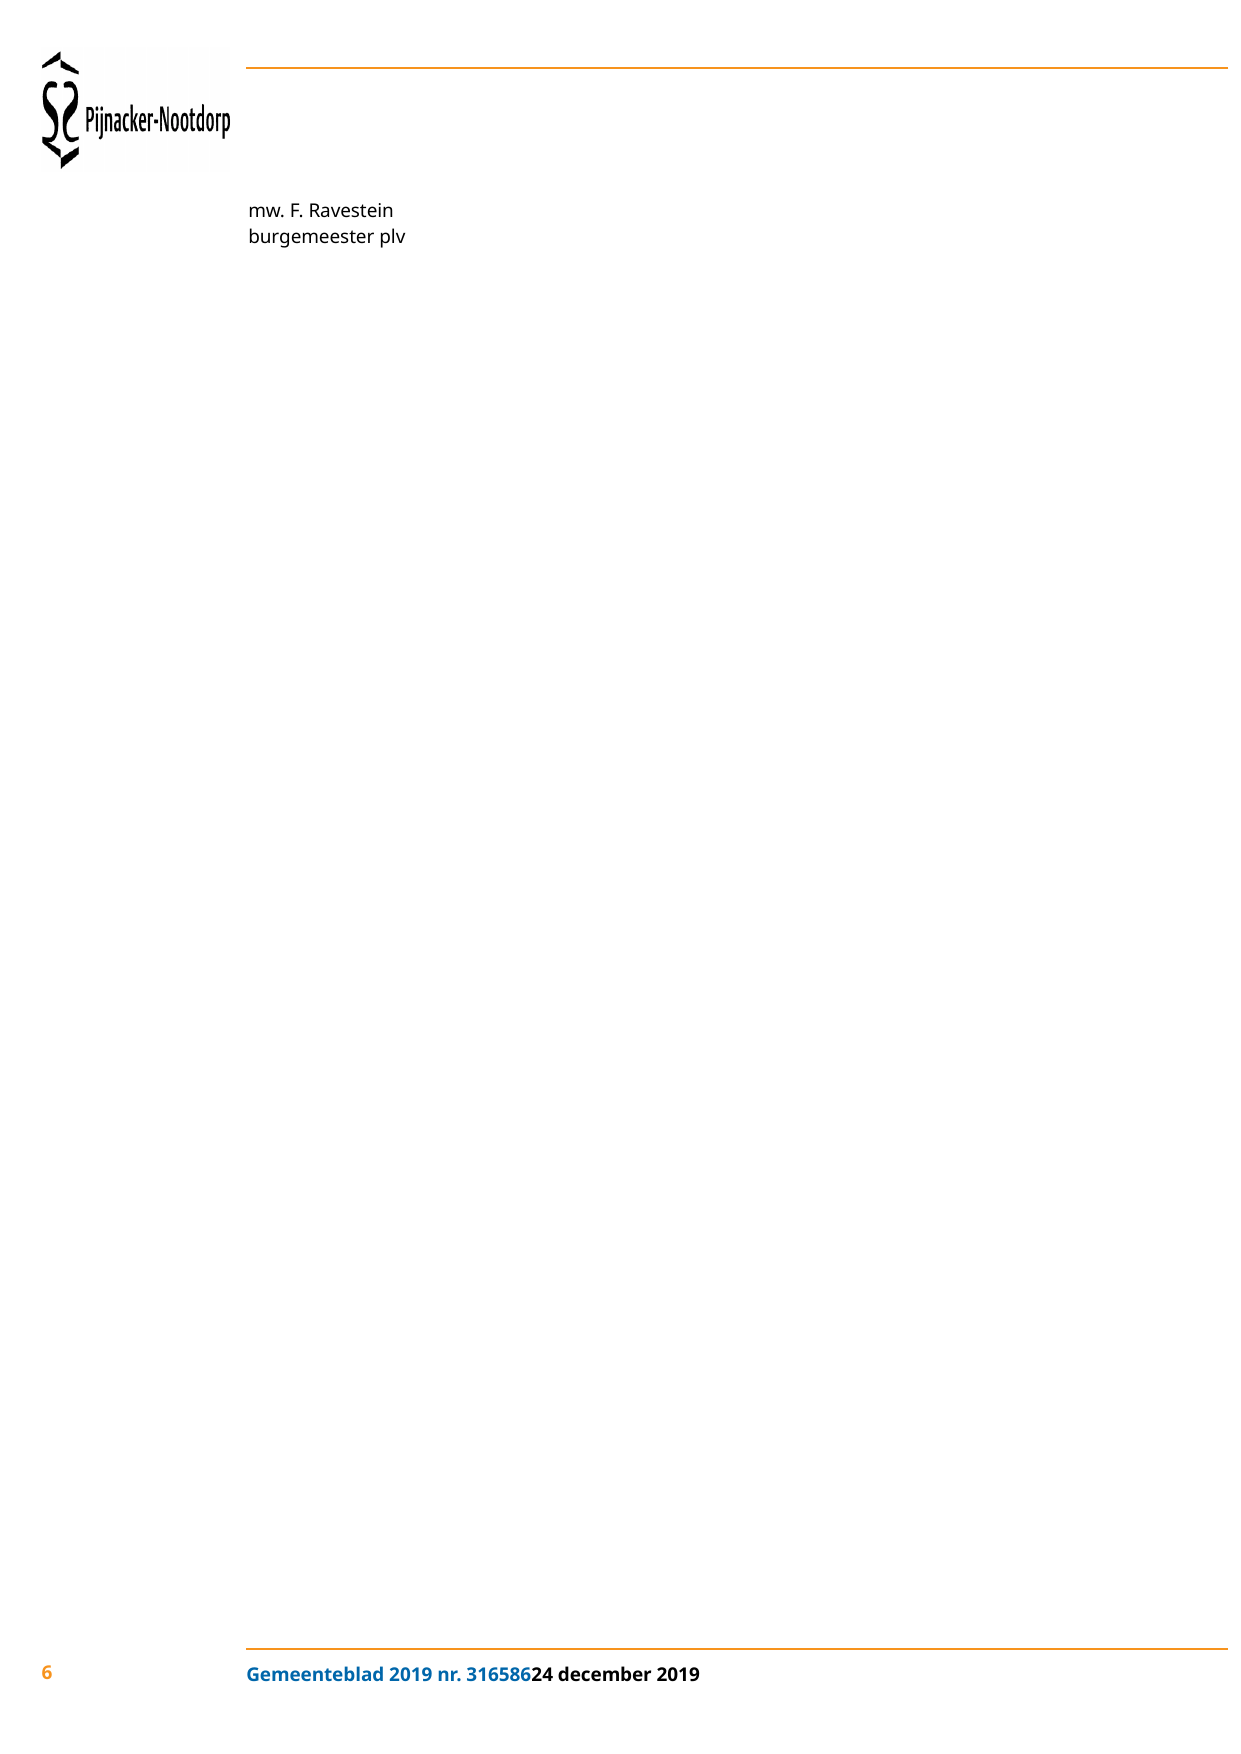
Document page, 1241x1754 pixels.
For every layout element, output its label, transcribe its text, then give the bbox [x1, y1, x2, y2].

text mw. F. Ravestein [248, 198, 1152, 223]
text burgemeester plv [248, 223, 1152, 249]
picture [41, 47, 231, 172]
